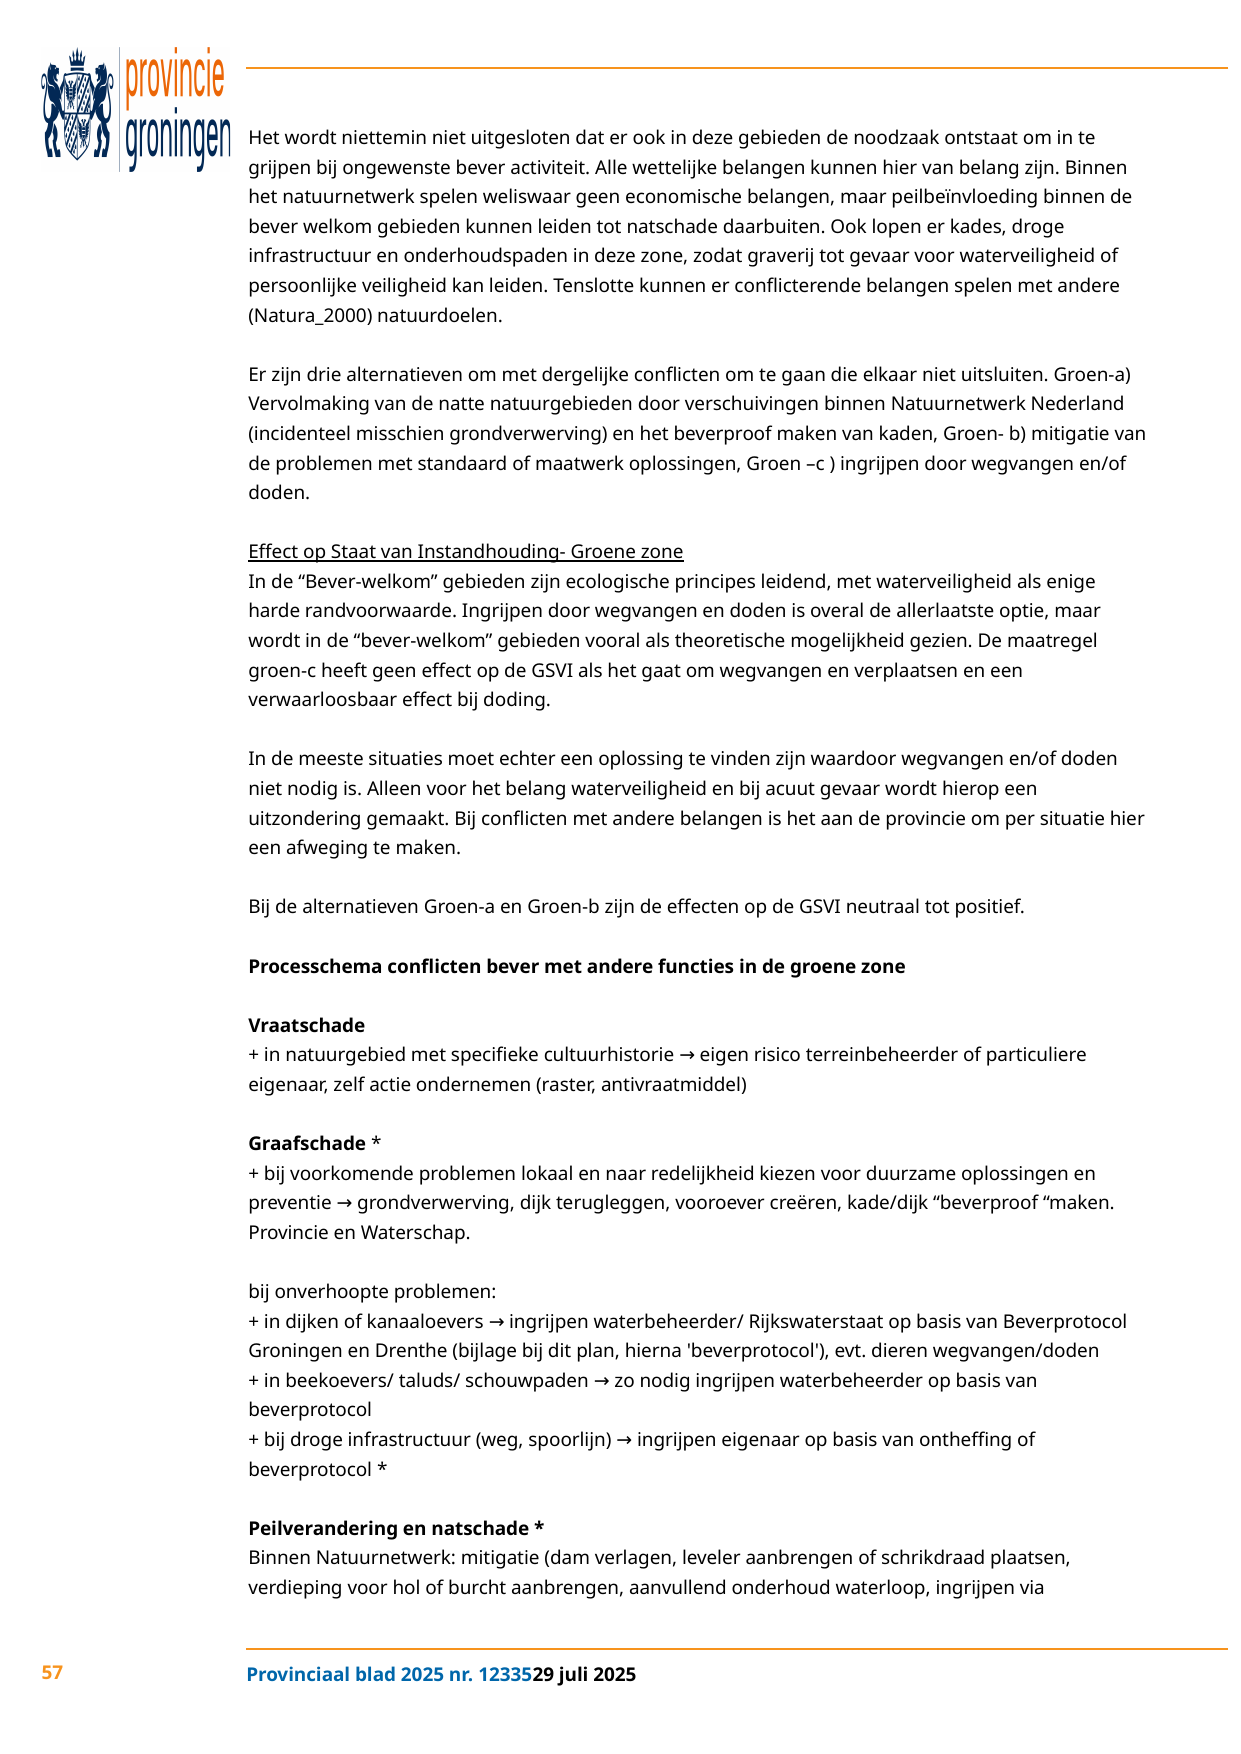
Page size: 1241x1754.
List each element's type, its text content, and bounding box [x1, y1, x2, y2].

text Effect op Staat van Instandhouding- Groene zone [248, 538, 1152, 564]
text Bij de alternatieven Groen-a en Groen-b zijn de effecten op de GSVI neutraal tot positief. [248, 893, 1152, 919]
text In de “Bever-welkom” gebieden zijn ecologische principes leidend, met waterveiligheid als enige harde randvoorwaarde. Ingrijpen door wegvangen en doden is overal de allerlaatste optie, maar wordt in de “bever-welkom” gebieden vooral als theoretische mogelijkheid gezien. De maatregel groen-c heeft geen effect op de GSVI als het gaat om wegvangen en verplaatsen en een verwaarloosbaar effect bij doding. [248, 568, 1152, 712]
text In de meeste situaties moet echter een oplossing te vinden zijn waardoor wegvangen en/of doden niet nodig is. Alleen voor het belang waterveiligheid en bij acuut gevaar wordt hierop een uitzondering gemaakt. Bij conflicten met andere belangen is het aan de provincie om per situatie hier een afweging te maken. [248, 746, 1152, 860]
picture [41, 47, 231, 172]
text Het wordt niettemin niet uitgesloten dat er ook in deze gebieden de noodzaak ontstaat om in te grijpen bij ongewenste bever activiteit. Alle wettelijke belangen kunnen hier van belang zijn. Binnen het natuurnetwerk spelen weliswaar geen economische belangen, maar peilbeïnvloeding binnen de bever welkom gebieden kunnen leiden tot natschade daarbuiten. Ook lopen er kades, droge infrastructuur en onderhoudspaden in deze zone, zodat graverij tot gevaar voor waterveiligheid of persoonlijke veiligheid kan leiden. Tenslotte kunnen er conflicterende belangen spelen met andere (Natura_2000) natuurdoelen. [248, 124, 1152, 328]
table_header Processchema conflicten bever met andere functies in de groene zone Vraatschade + in natuurgebied met specifieke cultuurhistorie → eigen risico terreinbeheerder of particuliere eigenaar, zelf actie ondernemen (raster, antivraatmiddel) Graafschade * + bij voorkomende problemen lokaal en naar redelijkheid kiezen voor duurzame oplossingen en preventie → grondverwerving, dijk terugleggen, vooroever creëren, kade/dijk “beverproof “maken. Provincie en Waterschap. bij onverhoopte problemen: + in dijken of kanaaloevers → ingrijpen waterbeheerder/ Rijkswaterstaat op basis van Beverprotocol Groningen en Drenthe (bijlage bij dit plan, hierna 'beverprotocol'), evt. dieren wegvangen/doden + in beekoevers/ taluds/ schouwpaden → zo nodig ingrijpen waterbeheerder op basis van beverprotocol + bij droge infrastructuur (weg, spoorlijn) → ingrijpen eigenaar op basis van ontheffing of beverprotocol * Peilverandering en natschade * Binnen Natuurnetwerk: mitigatie (dam verlagen, leveler aanbrengen of schrikdraad plaatsen, verdieping voor hol of burcht aanbrengen, aanvullend onderhoud waterloop, ingrijpen via [248, 953, 1152, 1600]
text Er zijn drie alternatieven om met dergelijke conflicten om te gaan die elkaar niet uitsluiten. Groen-a) Vervolmaking van de natte natuurgebieden door verschuivingen binnen Natuurnetwerk Nederland (incidenteel misschien grondverwerving) en het beverproof maken van kaden, Groen- b) mitigatie van de problemen met standaard of maatwerk oplossingen, Groen –c ) ingrijpen door wegvangen en/of doden. [248, 361, 1152, 505]
